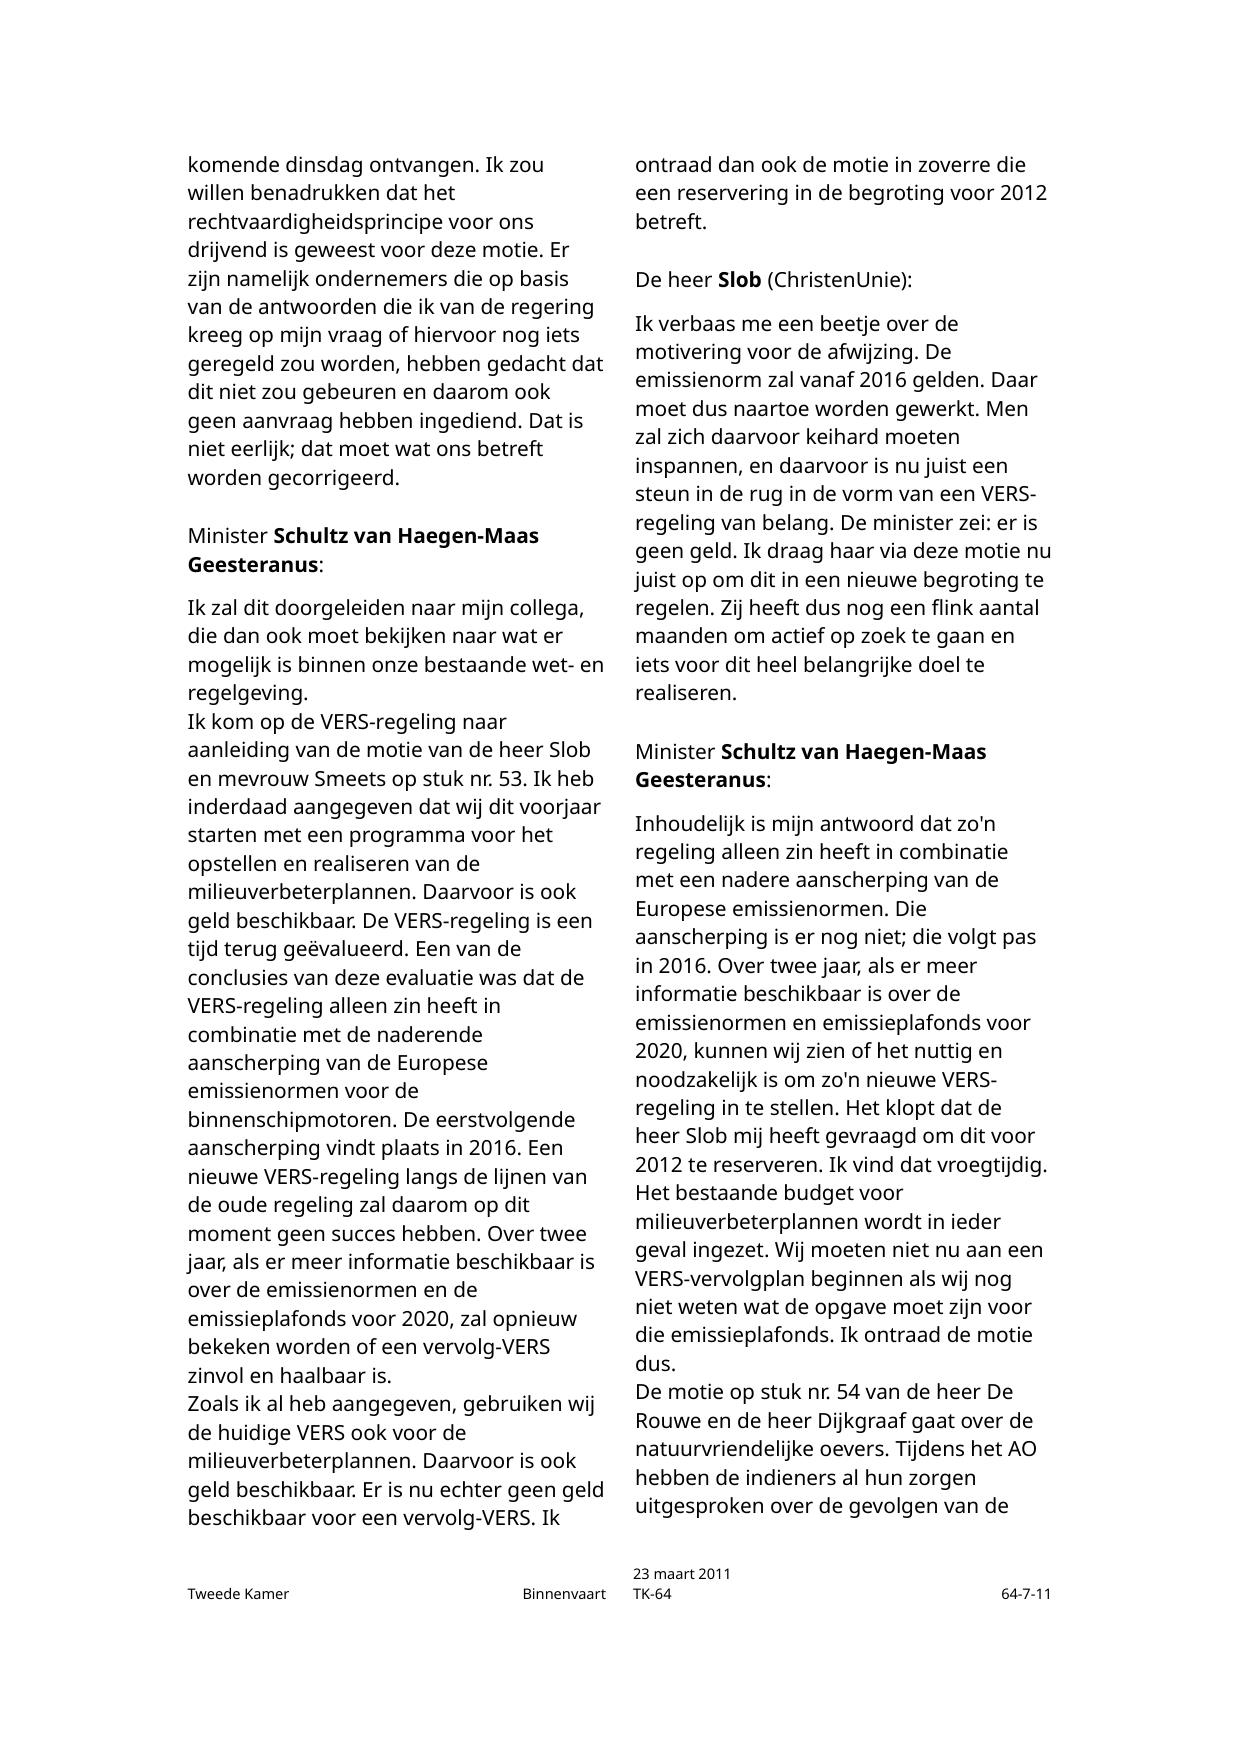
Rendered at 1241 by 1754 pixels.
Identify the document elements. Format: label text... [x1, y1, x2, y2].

text Ik kom op de VERS-regeling naar aanleiding van de motie van de heer Slob en mevrouw Smeets op stuk nr. 53. Ik heb inderdaad aangegeven dat wij dit voorjaar starten met een programma voor het opstellen en realiseren van de milieuverbeterplannen. Daarvoor is ook geld beschikbaar. De VERS-regeling is een tijd terug geëvalueerd. Een van de conclusies van deze evaluatie was dat de VERS-regeling alleen zin heeft in combinatie met de naderende aanscherping van de Europese emissienormen voor de binnenschipmotoren. De eerstvolgende aanscherping vindt plaats in 2016. Een nieuwe VERS-regeling langs de lijnen van de oude regeling zal daarom op dit moment geen succes hebben. Over twee jaar, als er meer informatie beschikbaar is over de emissienormen en de emissieplafonds voor 2020, zal opnieuw bekeken worden of een vervolg-VERS zinvol en haalbaar is. [187, 707, 605, 1389]
text De heer Slob (ChristenUnie): [635, 265, 1053, 294]
text Minister Schultz van Haegen-Maas Geesteranus: [635, 737, 1053, 794]
text Inhoudelijk is mijn antwoord dat zo'n regeling alleen zin heeft in combinatie met een nadere aanscherping van de Europese emissienormen. Die aanscherping is er nog niet; die volgt pas in 2016. Over twee jaar, als er meer informatie beschikbaar is over de emissienormen en emissieplafonds voor 2020, kunnen wij zien of het nuttig en noodzakelijk is om zo'n nieuwe VERS-regeling in te stellen. Het klopt dat de heer Slob mij heeft gevraagd om dit voor 2012 te reserveren. Ik vind dat vroegtijdig. Het bestaande budget voor milieuverbeterplannen wordt in ieder geval ingezet. Wij moeten niet nu aan een VERS-vervolgplan beginnen als wij nog niet weten wat de opgave moet zijn voor die emissieplafonds. Ik ontraad de motie dus. [635, 809, 1053, 1377]
text Ik zal dit doorgeleiden naar mijn collega, die dan ook moet bekijken naar wat er mogelijk is binnen onze bestaande wet- en regelgeving. [187, 593, 605, 707]
text Ik verbaas me een beetje over de motivering voor de afwijzing. De emissienorm zal vanaf 2016 gelden. Daar moet dus naartoe worden gewerkt. Men zal zich daarvoor keihard moeten inspannen, en daarvoor is nu juist een steun in de rug in de vorm van een VERS-regeling van belang. De minister zei: er is geen geld. Ik draag haar via deze motie nu juist op om dit in een nieuwe begroting te regelen. Zij heeft dus nog een flink aantal maanden om actief op zoek te gaan en iets voor dit heel belangrijke doel te realiseren. [635, 309, 1053, 707]
text De motie op stuk nr. 54 van de heer De Rouwe en de heer Dijkgraaf gaat over de natuurvriendelijke oevers. Tijdens het AO hebben de indieners al hun zorgen uitgesproken over de gevolgen van de [635, 1377, 1053, 1520]
text Minister Schultz van Haegen-Maas Geesteranus: [187, 521, 605, 578]
text komende dinsdag ontvangen. Ik zou willen benadrukken dat het rechtvaardigheidsprincipe voor ons drijvend is geweest voor deze motie. Er zijn namelijk ondernemers die op basis van de antwoorden die ik van de regering kreeg op mijn vraag of hiervoor nog iets geregeld zou worden, hebben gedacht dat dit niet zou gebeuren en daarom ook geen aanvraag hebben ingediend. Dat is niet eerlijk; dat moet wat ons betreft worden gecorrigeerd. [187, 150, 605, 491]
text ontraad dan ook de motie in zoverre die een reservering in de begroting voor 2012 betreft. [635, 150, 1053, 235]
text Zoals ik al heb aangegeven, gebruiken wij de huidige VERS ook voor de milieuverbeterplannen. Daarvoor is ook geld beschikbaar. Er is nu echter geen geld beschikbaar voor een vervolg-VERS. Ik [187, 1389, 605, 1532]
